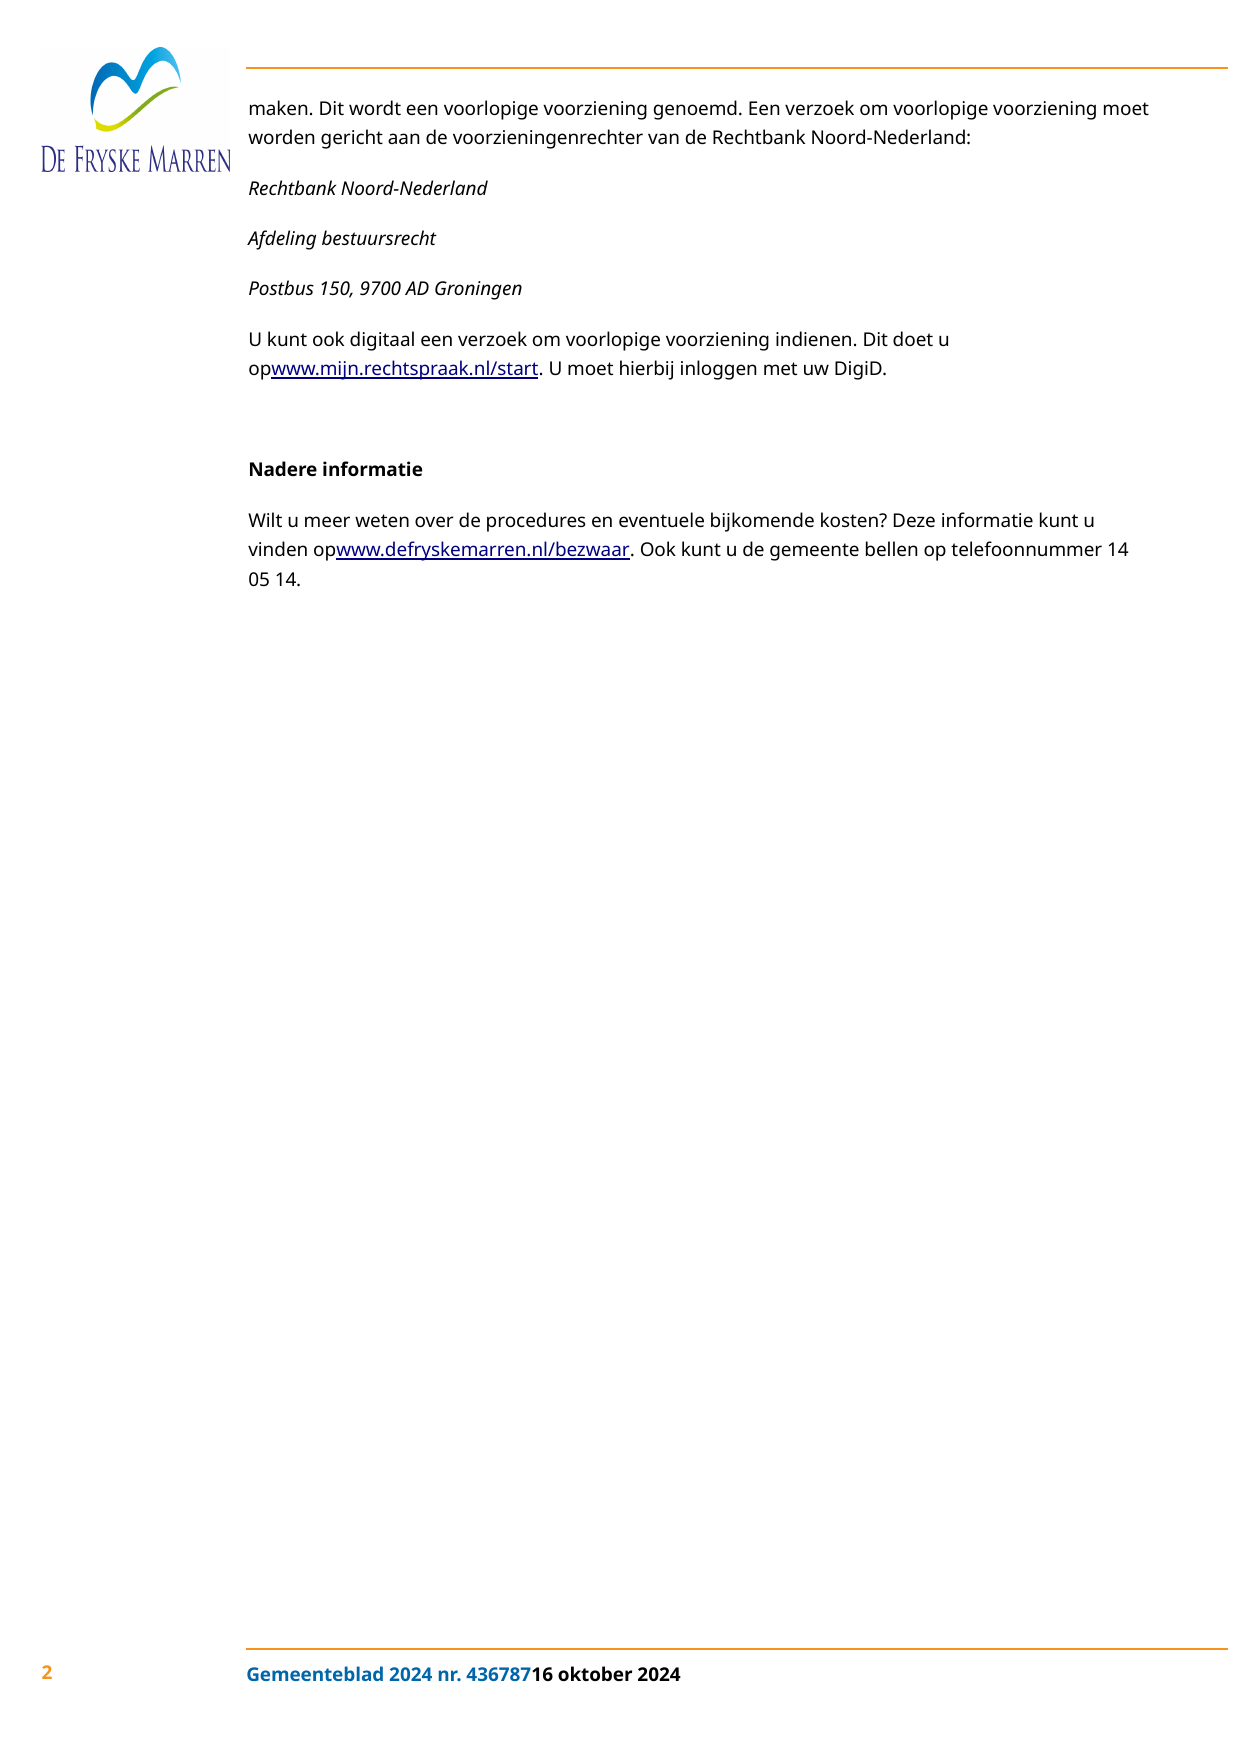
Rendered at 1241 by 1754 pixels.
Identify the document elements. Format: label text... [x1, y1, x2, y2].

text maken. Dit wordt een voorlopige voorziening genoemd. Een verzoek om voorlopige voorziening moet worden gericht aan de voorzieningenrechter van de Rechtbank Noord-Nederland: [248, 95, 1152, 150]
text Nadere informatie [248, 456, 1152, 482]
text Rechtbank Noord-Nederland [248, 175, 1152, 201]
picture [41, 47, 231, 172]
text Postbus 150, 9700 AD Groningen [248, 276, 1152, 301]
text Wilt u meer weten over de procedures en eventuele bijkomende kosten? Deze informatie kunt u vinden opwww.defryskemarren.nl/bezwaar. Ook kunt u de gemeente bellen op telefoonnummer 14 05 14. [248, 507, 1152, 592]
text U kunt ook digitaal een verzoek om voorlopige voorziening indienen. Dit doet u opwww.mijn.rechtspraak.nl/start. U moet hierbij inloggen met uw DigiD. [248, 326, 1152, 381]
text Afdeling bestuursrecht [248, 225, 1152, 251]
